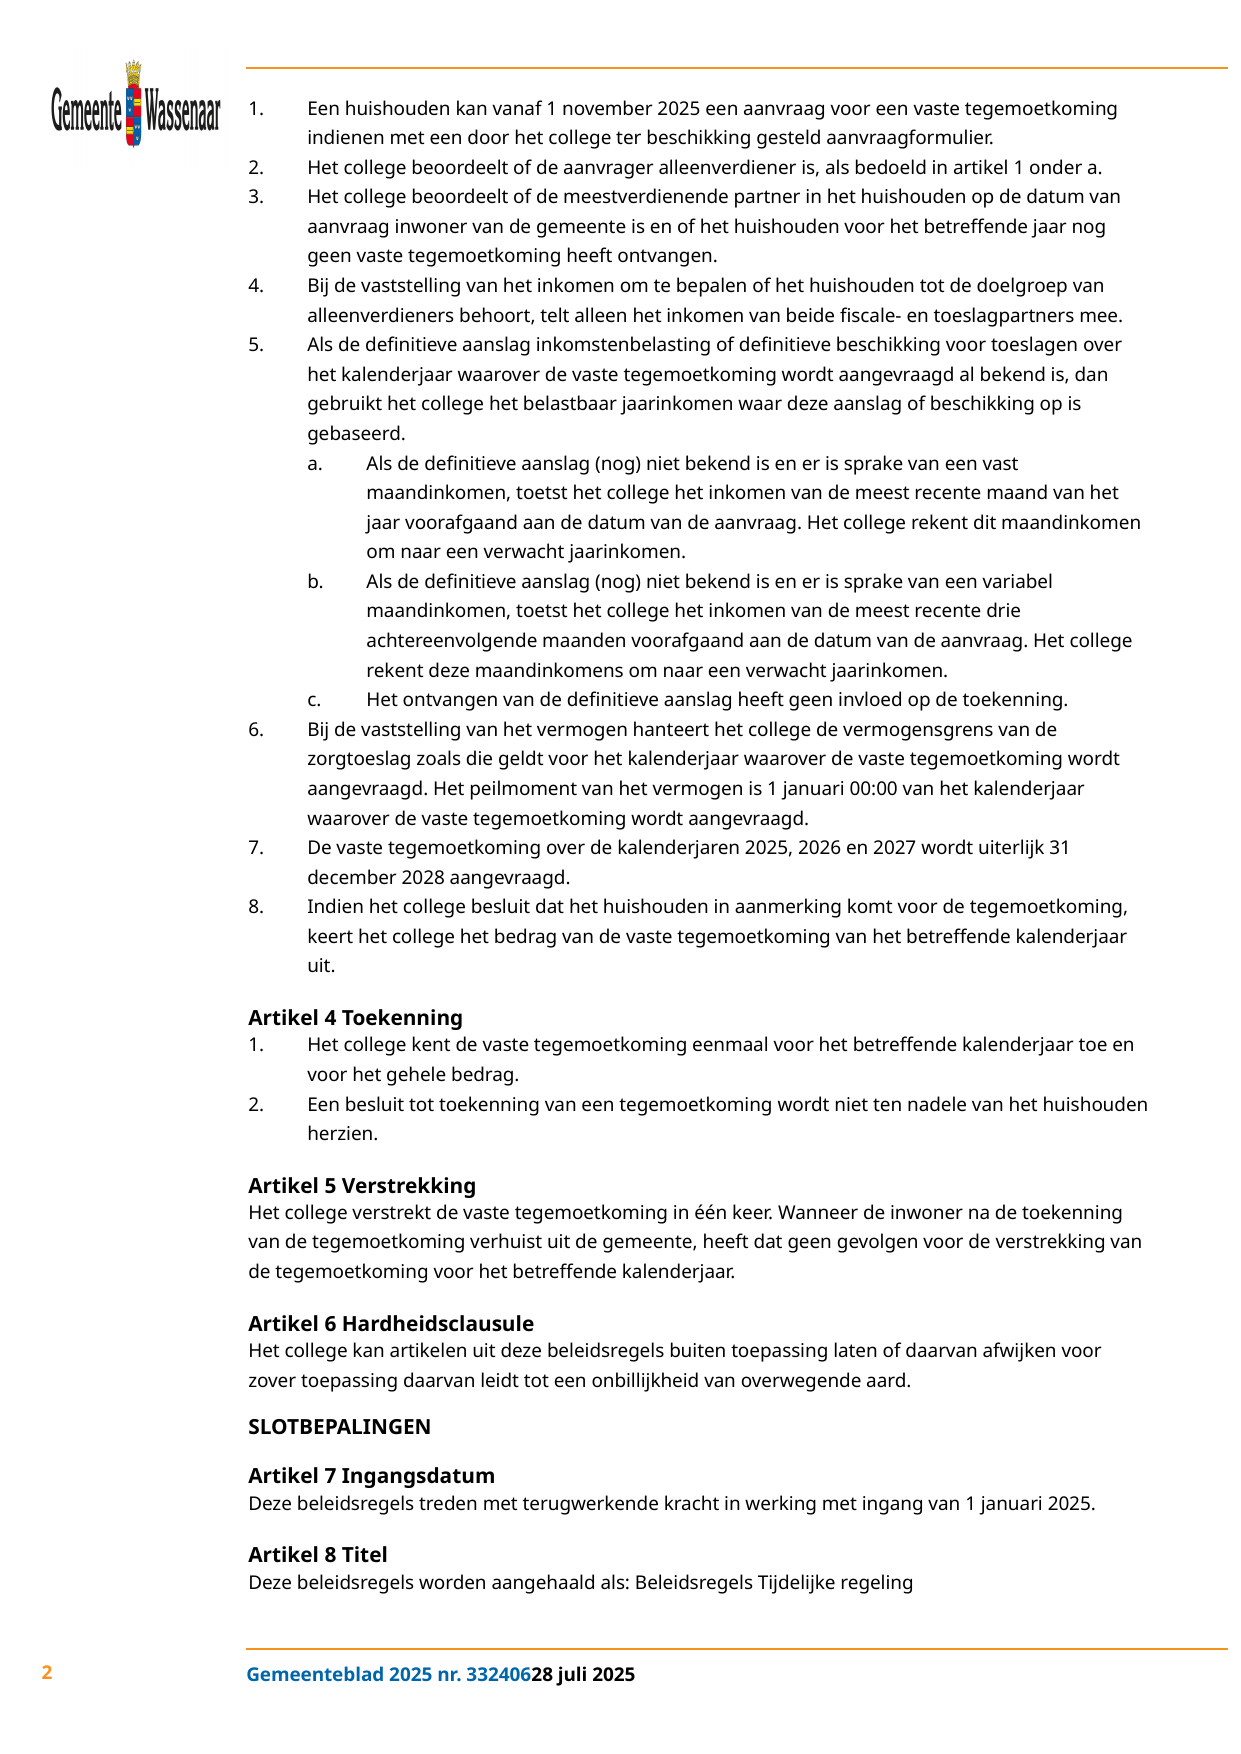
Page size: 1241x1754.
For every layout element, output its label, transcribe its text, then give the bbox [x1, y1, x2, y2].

list Indien het college besluit dat het huishouden in aanmerking komt voor de tegemoetkoming, keert het college het bedrag van de vaste tegemoetkoming van het betreffende kalenderjaar uit. [248, 893, 1152, 978]
list Bij de vaststelling van het vermogen hanteert het college de vermogensgrens van de zorgtoeslag zoals die geldt voor het kalenderjaar waarover de vaste tegemoetkoming wordt aangevraagd. Het peilmoment van het vermogen is 1 januari 00:00 van het kalenderjaar waarover de vaste tegemoetkoming wordt aangevraagd. [248, 716, 1152, 831]
text Het college verstrekt de vaste tegemoetkoming in één keer. Wanneer de inwoner na de toekenning van de tegemoetkoming verhuist uit de gemeente, heeft dat geen gevolgen voor de verstrekking van de tegemoetkoming voor het betreffende kalenderjaar. [248, 1199, 1152, 1284]
list Het college kent de vaste tegemoetkoming eenmaal voor het betreffende kalenderjaar toe en voor het gehele bedrag. [248, 1032, 1152, 1087]
list Als de definitieve aanslag (nog) niet bekend is en er is sprake van een variabel maandinkomen, toetst het college het inkomen van de meest recente drie achtereenvolgende maanden voorafgaand aan de datum van de aanvraag. Het college rekent deze maandinkomens om naar een verwacht jaarinkomen. [307, 568, 1152, 683]
text Artikel 4 Toekenning [248, 1003, 1152, 1032]
list Een huishouden kan vanaf 1 november 2025 een aanvraag voor een vaste tegemoetkoming indienen met een door het college ter beschikking gesteld aanvraagformulier. [248, 95, 1152, 150]
list Het ontvangen van de definitieve aanslag heeft geen invloed op de toekenning. [307, 686, 1152, 712]
list Als de definitieve aanslag (nog) niet bekend is en er is sprake van een vast maandinkomen, toetst het college het inkomen van de meest recente maand van het jaar voorafgaand aan de datum van de aanvraag. Het college rekent dit maandinkomen om naar een verwacht jaarinkomen. [307, 450, 1152, 564]
list Bij de vaststelling van het inkomen om te bepalen of het huishouden tot de doelgroep van alleenverdieners behoort, telt alleen het inkomen van beide fiscale- en toeslagpartners mee. [248, 272, 1152, 328]
list Het college beoordeelt of de aanvrager alleenverdiener is, als bedoeld in artikel 1 onder a. [248, 154, 1152, 180]
list Een besluit tot toekenning van een tegemoetkoming wordt niet ten nadele van het huishouden herzien. [248, 1091, 1152, 1146]
text SLOTBEPALINGEN [248, 1412, 1152, 1441]
text Artikel 7 Ingangsdatum [248, 1462, 1152, 1490]
text Het college kan artikelen uit deze beleidsregels buiten toepassing laten of daarvan afwijken voor zover toepassing daarvan leidt tot een onbillijkheid van overwegende aard. [248, 1337, 1152, 1392]
text Artikel 5 Verstrekking [248, 1171, 1152, 1199]
text Artikel 6 Hardheidsclausule [248, 1309, 1152, 1337]
list De vaste tegemoetkoming over de kalenderjaren 2025, 2026 en 2027 wordt uiterlijk 31 december 2028 aangevraagd. [248, 834, 1152, 890]
list Het college beoordeelt of de meestverdienende partner in het huishouden op de datum van aanvraag inwoner van de gemeente is en of het huishouden voor het betreffende jaar nog geen vaste tegemoetkoming heeft ontvangen. [248, 183, 1152, 268]
text Deze beleidsregels worden aangehaald als: Beleidsregels Tijdelijke regeling [248, 1569, 1152, 1595]
text Artikel 8 Titel [248, 1541, 1152, 1569]
picture [41, 47, 231, 172]
text Deze beleidsregels treden met terugwerkende kracht in werking met ingang van 1 januari 2025. [248, 1490, 1152, 1516]
list Als de definitieve aanslag inkomstenbelasting of definitieve beschikking voor toeslagen over het kalenderjaar waarover de vaste tegemoetkoming wordt aangevraagd al bekend is, dan gebruikt het college het belastbaar jaarinkomen waar deze aanslag of beschikking op is gebaseerd. [248, 331, 1152, 446]
